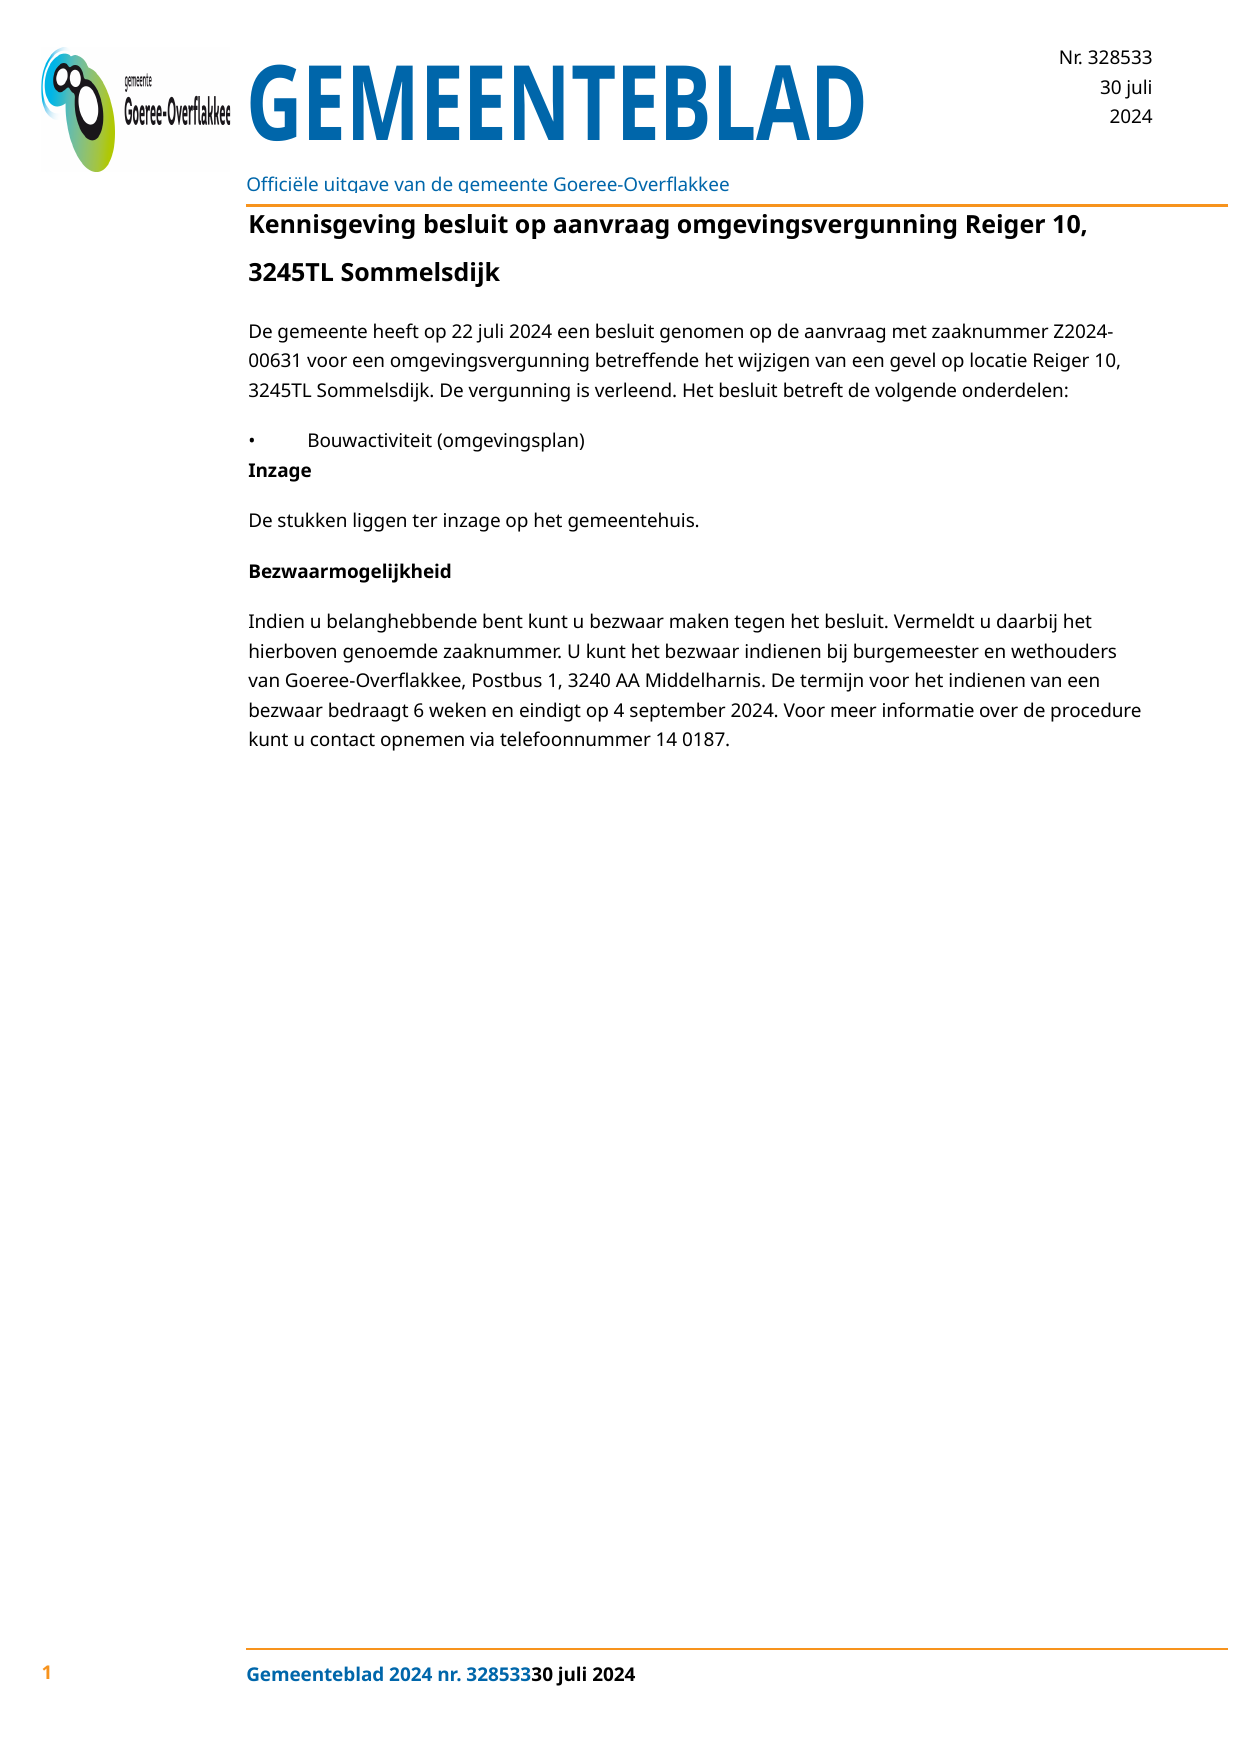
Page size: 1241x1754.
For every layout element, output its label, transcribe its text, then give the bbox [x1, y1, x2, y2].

list Bouwactiviteit (omgevingsplan) [248, 427, 1152, 453]
text Inzage [248, 457, 1152, 483]
picture [41, 47, 231, 172]
text Bezwaarmogelijkheid [248, 558, 1152, 584]
text De gemeente heeft op 22 juli 2024 een besluit genomen op de aanvraag met zaaknummer Z2024-00631 voor een omgevingsvergunning betreffende het wijzigen van een gevel op locatie Reiger 10, 3245TL Sommelsdijk. De vergunning is verleend. Het besluit betreft de volgende onderdelen: [248, 318, 1152, 403]
text Kennisgeving besluit op aanvraag omgevingsvergunning Reiger 10, 3245TL Sommelsdijk [248, 207, 1152, 288]
text De stukken liggen ter inzage op het gemeentehuis. [248, 507, 1152, 533]
text Indien u belanghebbende bent kunt u bezwaar maken tegen het besluit. Vermeldt u daarbij het hierboven genoemde zaaknummer. U kunt het bezwaar indienen bij burgemeester en wethouders van Goeree-Overflakkee, Postbus 1, 3240 AA Middelharnis. De termijn voor het indienen van een bezwaar bedraagt 6 weken en eindigt op 4 september 2024. Voor meer informatie over de procedure kunt u contact opnemen via telefoonnummer 14 0187. [248, 608, 1152, 752]
